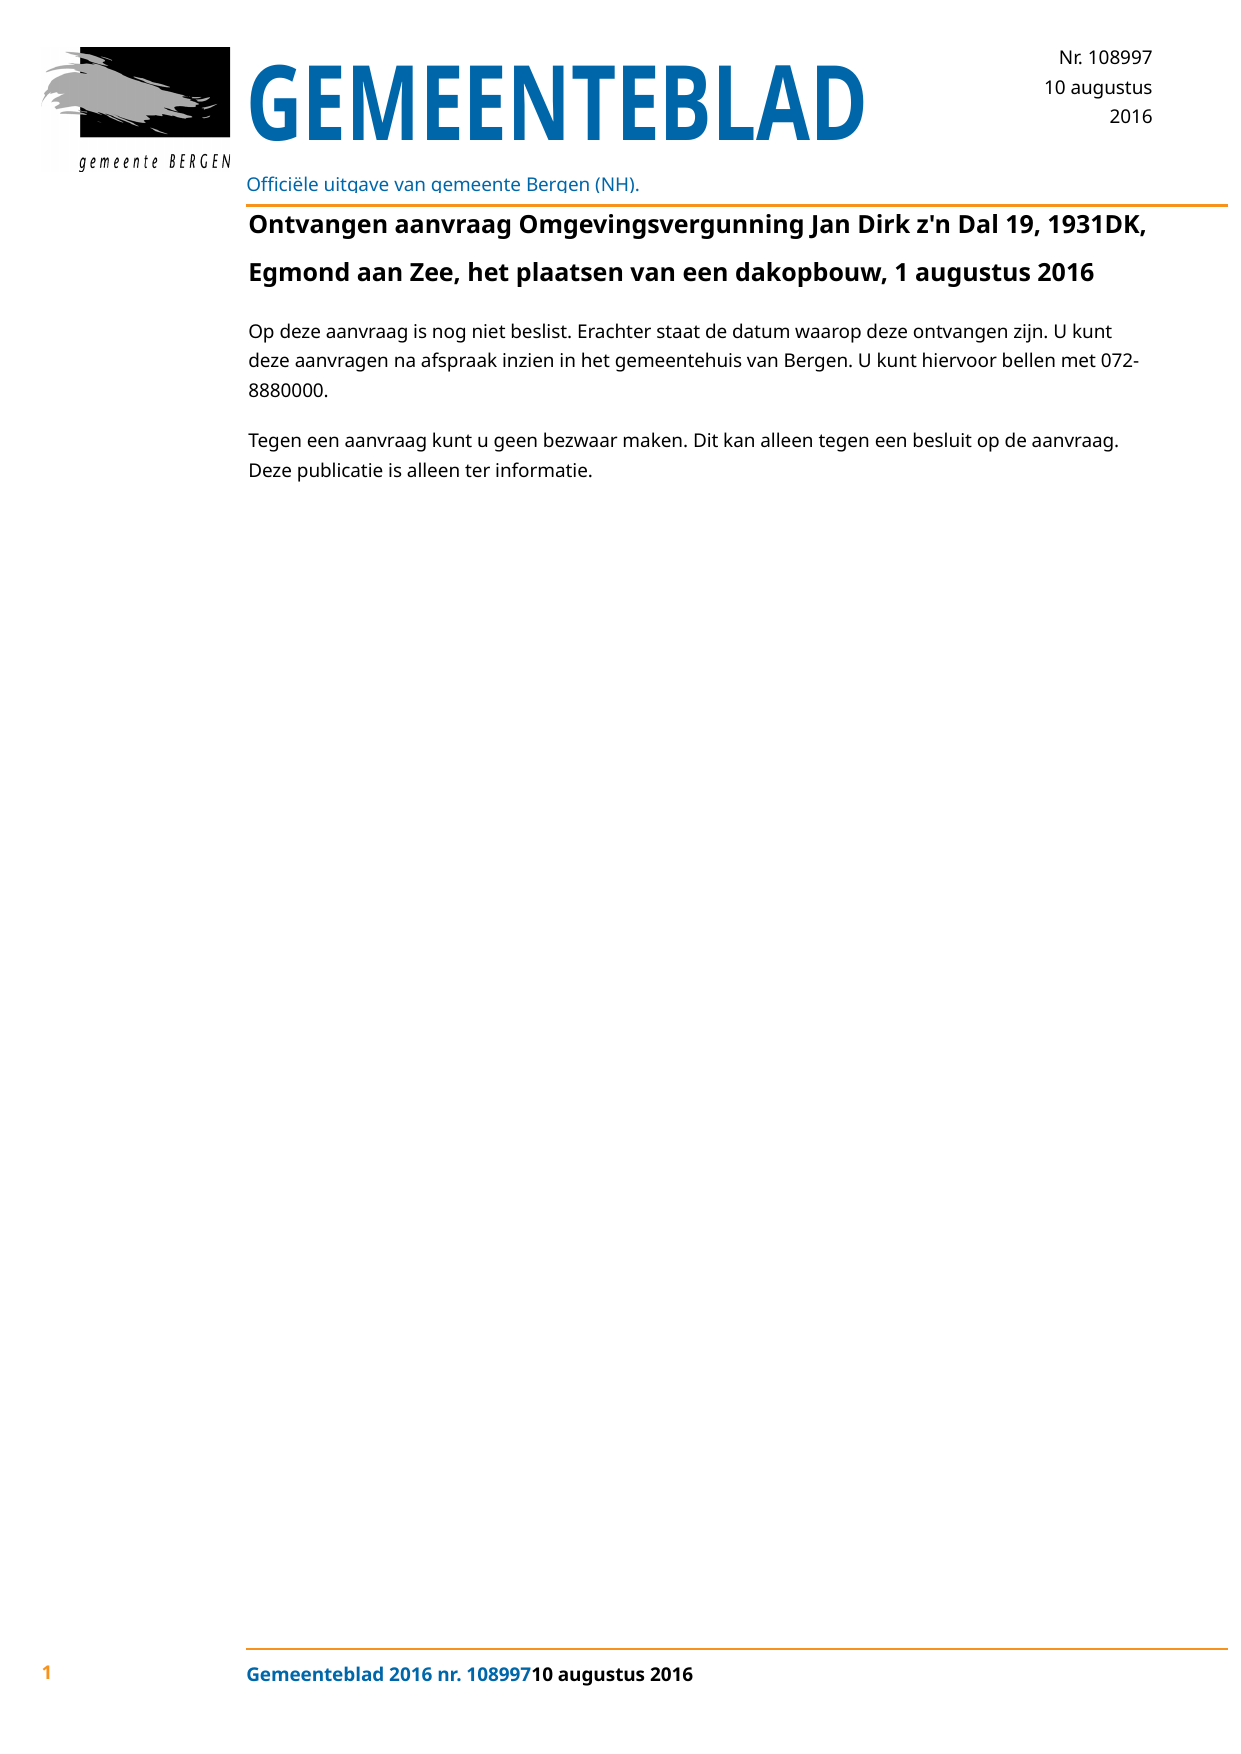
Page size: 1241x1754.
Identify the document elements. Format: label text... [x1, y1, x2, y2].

text Op deze aanvraag is nog niet beslist. Erachter staat de datum waarop deze ontvangen zijn. U kunt deze aanvragen na afspraak inzien in het gemeentehuis van Bergen. U kunt hiervoor bellen met 072-8880000. [248, 318, 1152, 403]
text Tegen een aanvraag kunt u geen bezwaar maken. Dit kan alleen tegen een besluit op de aanvraag. Deze publicatie is alleen ter informatie. [248, 427, 1152, 483]
text Ontvangen aanvraag Omgevingsvergunning Jan Dirk z'n Dal 19, 1931DK, Egmond aan Zee, het plaatsen van een dakopbouw, 1 augustus 2016 [248, 207, 1152, 288]
picture [41, 47, 231, 172]
